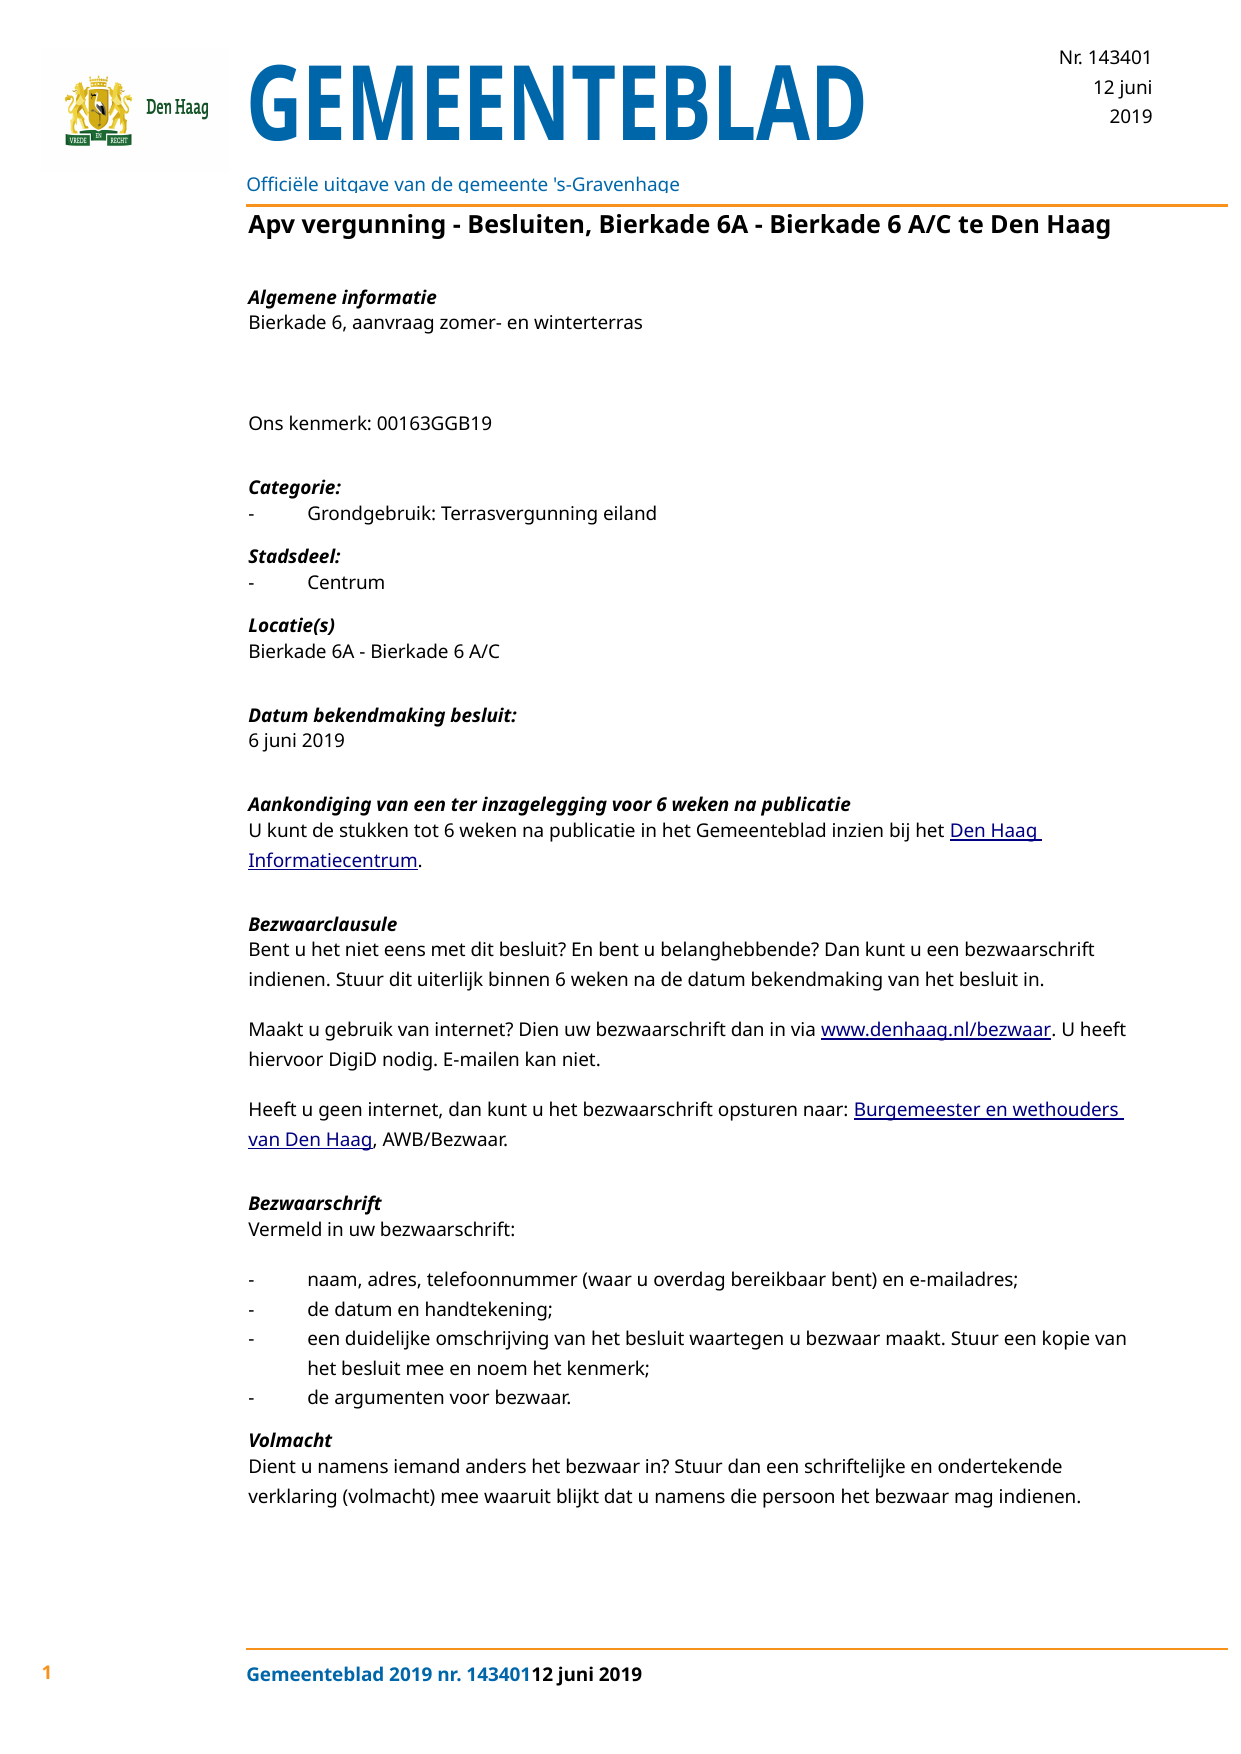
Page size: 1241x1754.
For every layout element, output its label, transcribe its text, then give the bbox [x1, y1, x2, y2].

text Maakt u gebruik van internet? Dien uw bezwaarschrift dan in via www.denhaag.nl/bezwaar. U heeft hiervoor DigiD nodig. E-mailen kan niet. [248, 1016, 1152, 1072]
text Categorie: [248, 474, 1152, 500]
list Centrum [248, 569, 1152, 595]
text Heeft u geen internet, dan kunt u het bezwaarschrift opsturen naar: Burgemeester en wethouders van Den Haag, AWB/Bezwaar. [248, 1096, 1152, 1152]
text Dient u namens iemand anders het bezwaar in? Stuur dan een schriftelijke en ondertekende verklaring (volmacht) mee waaruit blijkt dat u namens die persoon het bezwaar mag indienen. [248, 1453, 1152, 1509]
text Bezwaarclausule [248, 911, 1152, 936]
text Apv vergunning - Besluiten, Bierkade 6A - Bierkade 6 A/C te Den Haag [248, 207, 1152, 241]
list Grondgebruik: Terrasvergunning eiland [248, 500, 1152, 526]
text Datum bekendmaking besluit: [248, 702, 1152, 727]
text Ons kenmerk: 00163GGB19 [248, 410, 1152, 436]
text Volmacht [248, 1428, 1152, 1453]
list naam, adres, telefoonnummer (waar u overdag bereikbaar bent) en e-mailadres; [248, 1266, 1152, 1292]
picture [41, 47, 231, 172]
text Bierkade 6A - Bierkade 6 A/C [248, 638, 1152, 663]
text Algemene informatie [248, 284, 1152, 309]
text Bierkade 6, aanvraag zomer- en winterterras [248, 309, 1152, 335]
text U kunt de stukken tot 6 weken na publicatie in het Gemeenteblad inzien bij het Den Haag Informatiecentrum. [248, 817, 1152, 872]
text Bent u het niet eens met dit besluit? En bent u belanghebbende? Dan kunt u een bezwaarschrift indienen. Stuur dit uiterlijk binnen 6 weken na de datum bekendmaking van het besluit in. [248, 936, 1152, 992]
text Vermeld in uw bezwaarschrift: [248, 1216, 1152, 1241]
list een duidelijke omschrijving van het besluit waartegen u bezwaar maakt. Stuur een kopie van het besluit mee en noem het kenmerk; [248, 1325, 1152, 1381]
text Locatie(s) [248, 612, 1152, 638]
list de argumenten voor bezwaar. [248, 1384, 1152, 1410]
text Stadsdeel: [248, 543, 1152, 569]
text Aankondiging van een ter inzagelegging voor 6 weken na publicatie [248, 791, 1152, 817]
text 6 juni 2019 [248, 727, 1152, 753]
list de datum en handtekening; [248, 1296, 1152, 1321]
text Bezwaarschrift [248, 1190, 1152, 1216]
